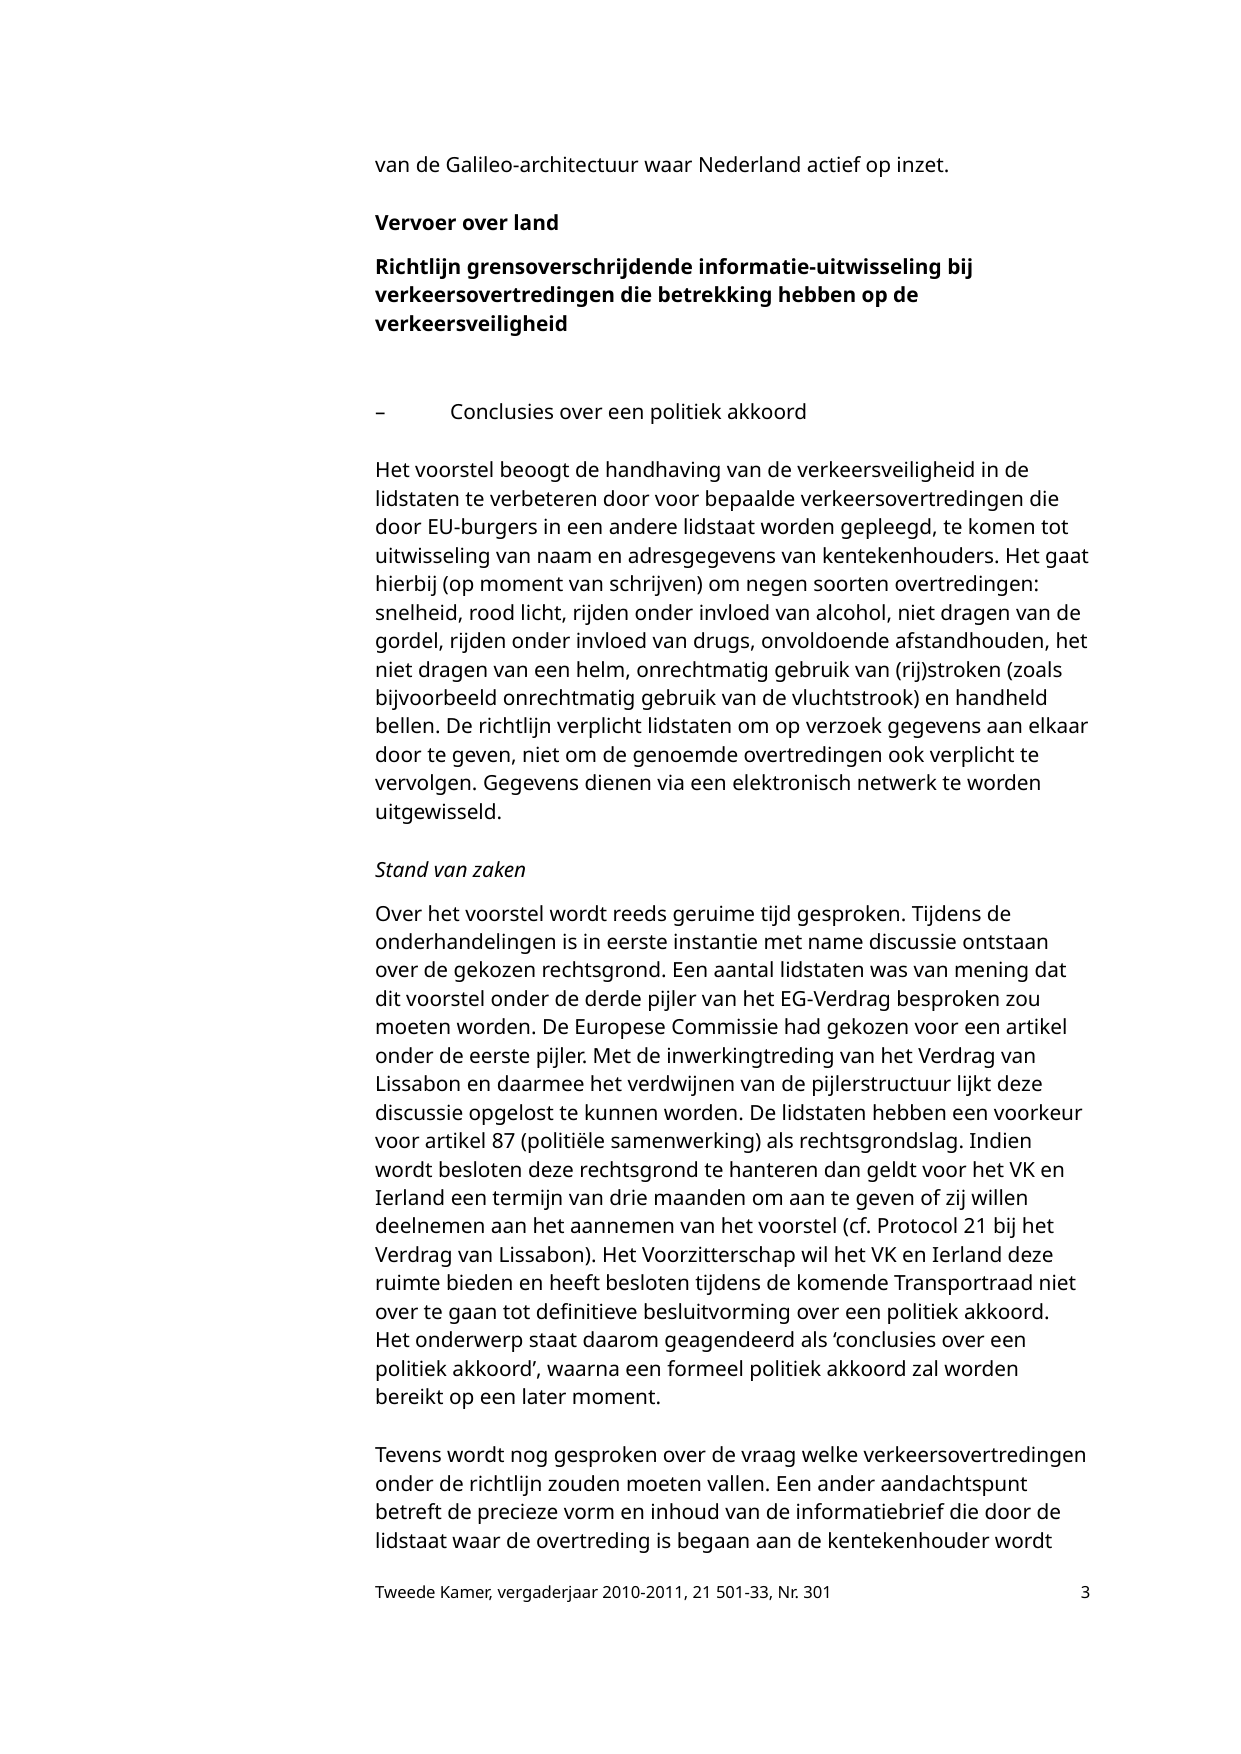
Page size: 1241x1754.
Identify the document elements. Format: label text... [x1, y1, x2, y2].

list Conclusies over een politiek akkoord [375, 397, 1090, 426]
text Vervoer over land [375, 208, 1090, 237]
text Over het voorstel wordt reeds geruime tijd gesproken. Tijdens de onderhandelingen is in eerste instantie met name discussie ontstaan over de gekozen rechtsgrond. Een aantal lidstaten was van mening dat dit voorstel onder de derde pijler van het EG-Verdrag besproken zou moeten worden. De Europese Commissie had gekozen voor een artikel onder de eerste pijler. Met de inwerkingtreding van het Verdrag van Lissabon en daarmee het verdwijnen van de pijlerstructuur lijkt deze discussie opgelost te kunnen worden. De lidstaten hebben een voorkeur voor artikel 87 (politiële samenwerking) als rechtsgrondslag. Indien wordt besloten deze rechtsgrond te hanteren dan geldt voor het VK en Ierland een termijn van drie maanden om aan te geven of zij willen deelnemen aan het aannemen van het voorstel (cf. Protocol 21 bij het Verdrag van Lissabon). Het Voorzitterschap wil het VK en Ierland deze ruimte bieden en heeft besloten tijdens de komende Transportraad niet over te gaan tot definitieve besluitvorming over een politiek akkoord. Het onderwerp staat daarom geagendeerd als ‘conclusies over een politiek akkoord’, waarna een formeel politiek akkoord zal worden bereikt op een later moment. [375, 899, 1090, 1411]
text Het voorstel beoogt de handhaving van de verkeersveiligheid in de lidstaten te verbeteren door voor bepaalde verkeersovertredingen die door EU-burgers in een andere lidstaat worden gepleegd, te komen tot uitwisseling van naam en adresgegevens van kentekenhouders. Het gaat hierbij (op moment van schrijven) om negen soorten overtredingen: snelheid, rood licht, rijden onder invloed van alcohol, niet dragen van de gordel, rijden onder invloed van drugs, onvoldoende afstandhouden, het niet dragen van een helm, onrechtmatig gebruik van (rij)stroken (zoals bijvoorbeeld onrechtmatig gebruik van de vluchtstrook) en handheld bellen. De richtlijn verplicht lidstaten om op verzoek gegevens aan elkaar door te geven, niet om de genoemde overtredingen ook verplicht te vervolgen. Gegevens dienen via een elektronisch netwerk te worden uitgewisseld. [375, 456, 1090, 825]
text Richtlijn grensoverschrijdende informatie-uitwisseling bij verkeersovertredingen die betrekking hebben op de verkeersveiligheid [375, 252, 1090, 337]
text Tevens wordt nog gesproken over de vraag welke verkeersovertredingen onder de richtlijn zouden moeten vallen. Een ander aandachtspunt betreft de precieze vorm en inhoud van de informatiebrief die door de lidstaat waar de overtreding is begaan aan de kentekenhouder wordt [375, 1441, 1090, 1554]
text van de Galileo-architectuur waar Nederland actief op inzet. [375, 150, 1090, 178]
text Stand van zaken [375, 855, 1090, 884]
